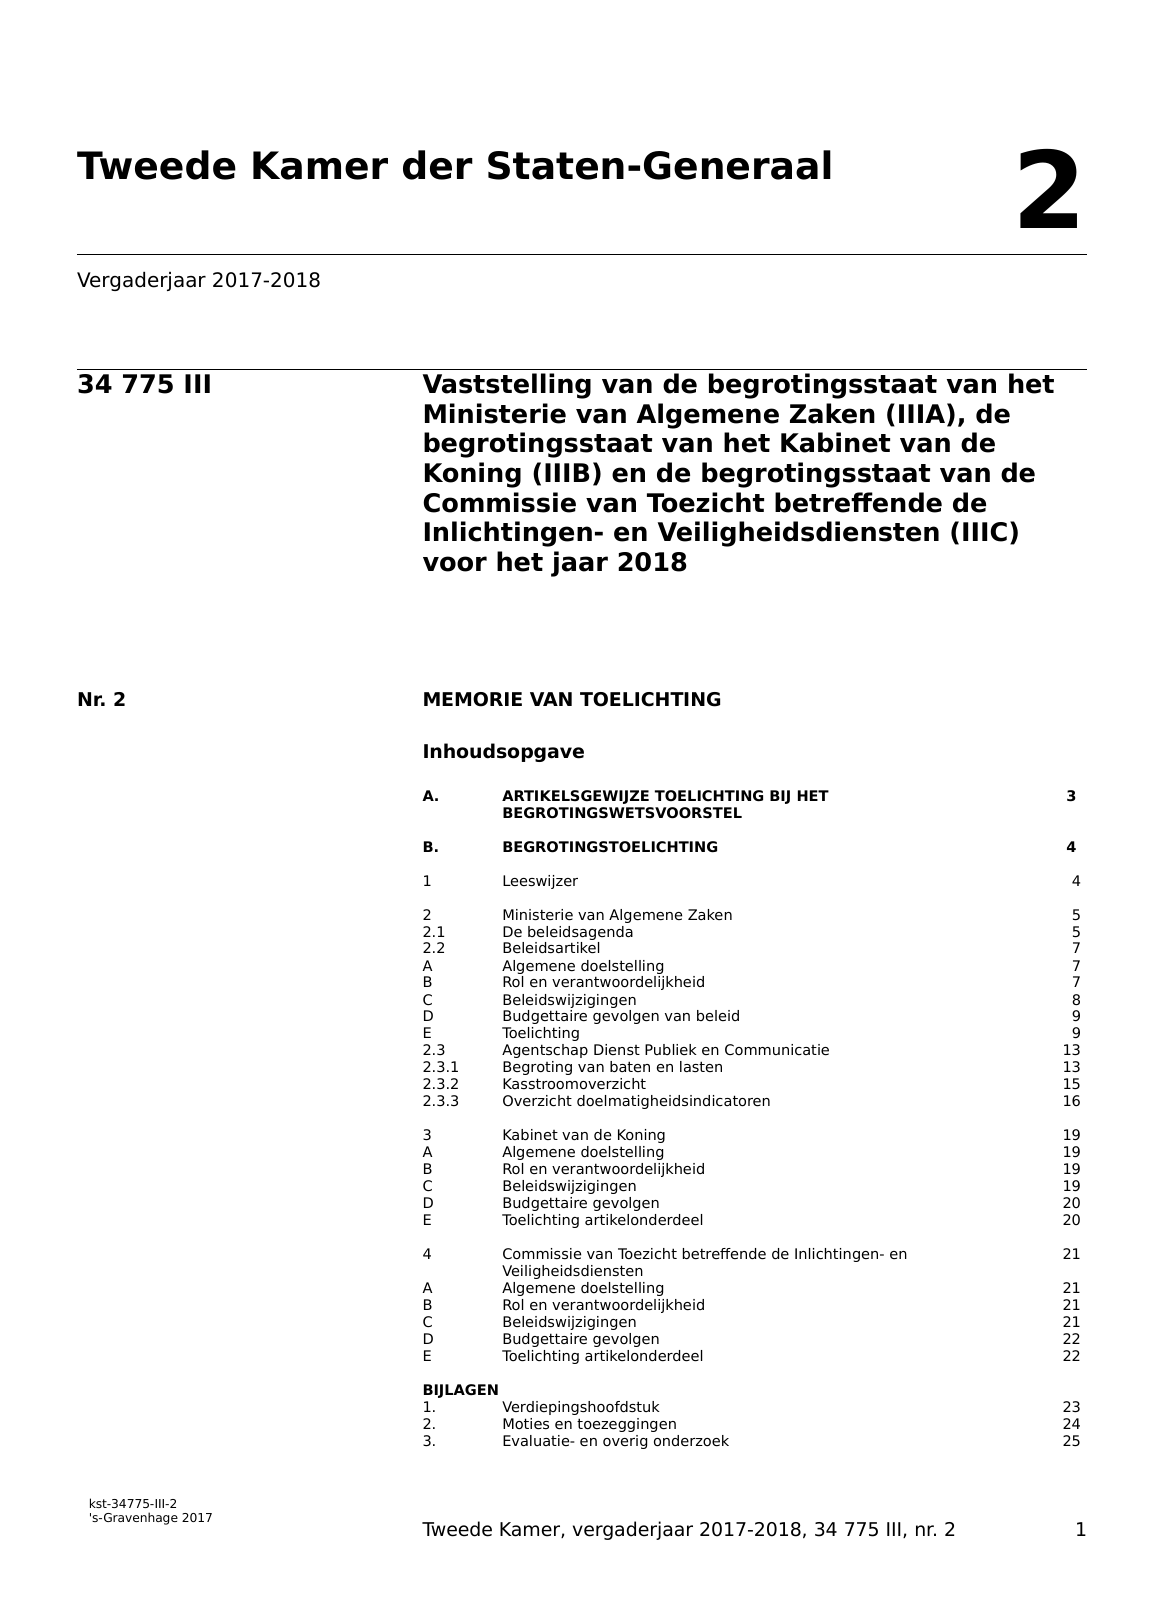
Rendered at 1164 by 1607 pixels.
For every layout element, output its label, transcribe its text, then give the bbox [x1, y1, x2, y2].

table_cell D [422, 1331, 496, 1348]
table_cell Rol en verantwoordelijkheid [496, 1161, 1028, 1178]
table_cell [422, 1365, 496, 1382]
table_header ARTIKELSGEWIJZE TOELICHTING BIJ HET BEGROTINGSWETSVOORSTEL [496, 788, 1028, 822]
table_cell Agentschap Dienst Publiek en Communicatie [496, 1042, 1028, 1059]
table_cell [1028, 890, 1087, 906]
table_cell 7 [1028, 958, 1087, 974]
table_cell Algemene doelstelling [496, 958, 1028, 974]
table_cell [1028, 1229, 1087, 1246]
table_cell 2 [422, 906, 496, 923]
table_cell Kabinet van de Koning [496, 1127, 1028, 1144]
table_cell E [422, 1025, 496, 1042]
table_cell 19 [1028, 1127, 1087, 1144]
table_cell Algemene doelstelling [496, 1144, 1028, 1161]
table_cell D [422, 1008, 496, 1025]
table_cell 4 [1028, 873, 1087, 889]
table_cell [422, 822, 496, 838]
table_cell 2.3 [422, 1042, 496, 1059]
table_header 3 [1028, 788, 1087, 822]
table_cell Kasstroomoverzicht [496, 1076, 1028, 1093]
table_cell [422, 856, 496, 872]
table_cell [422, 1110, 496, 1127]
table_cell 7 [1028, 974, 1087, 991]
table_cell 23 [1028, 1399, 1087, 1416]
table_cell [496, 1365, 1028, 1382]
subtitle 34 775 III Vaststelling van de begrotingsstaat van het Ministerie van Algemene Zaken (IIIA), de begrotingsstaat van het Kabinet van de Koning (IIIB) en de begrotingsstaat van de Commissie van Toezicht betreffende de Inlichtingen- en Veiligheidsdiensten (IIIC) voor het jaar 2018 [77, 370, 1087, 578]
table_cell B. [422, 839, 496, 856]
table_cell Evaluatie- en overig onderzoek [496, 1433, 1028, 1450]
table_cell 13 [1028, 1059, 1087, 1076]
table_cell 3 [422, 1127, 496, 1144]
table_cell Budgettaire gevolgen [496, 1331, 1028, 1348]
text kst-34775-III-2 [88, 1497, 323, 1511]
table_cell [422, 1229, 496, 1246]
table_cell C [422, 1178, 496, 1195]
table_cell 1. [422, 1399, 496, 1416]
table_cell Beleidswijzigingen [496, 1314, 1028, 1331]
table_cell D [422, 1195, 496, 1212]
table_cell 4 [422, 1246, 496, 1280]
table_cell [1028, 856, 1087, 872]
table_cell Beleidswijzigingen [496, 991, 1028, 1008]
table_cell 20 [1028, 1195, 1087, 1212]
table_cell Leeswijzer [496, 873, 1028, 889]
table_cell 3. [422, 1433, 496, 1450]
table_cell 8 [1028, 991, 1087, 1008]
table_header A. [422, 788, 496, 822]
table_cell [1028, 1365, 1087, 1382]
table_cell Rol en verantwoordelijkheid [496, 1297, 1028, 1314]
table_cell 13 [1028, 1042, 1087, 1059]
table_cell 1 [422, 873, 496, 889]
table_cell 9 [1028, 1008, 1087, 1025]
table_cell Budgettaire gevolgen van beleid [496, 1008, 1028, 1025]
table_cell B [422, 1161, 496, 1178]
table_cell 21 [1028, 1297, 1087, 1314]
table_header 2 [886, 130, 1087, 254]
table_cell Verdiepingshoofdstuk [496, 1399, 1028, 1416]
table_cell [496, 856, 1028, 872]
table_cell BEGROTINGSTOELICHTING [496, 839, 1028, 856]
subtitle Nr. 2 MEMORIE VAN TOELICHTING [77, 689, 1087, 711]
table_cell Beleidsartikel [496, 940, 1028, 957]
table_cell 2.3.2 [422, 1076, 496, 1093]
text 's-Gravenhage 2017 [88, 1511, 323, 1525]
table_cell 19 [1028, 1144, 1087, 1161]
table_cell [422, 890, 496, 906]
table_cell 21 [1028, 1314, 1087, 1331]
table_cell Toelichting artikelonderdeel [496, 1212, 1028, 1229]
table_cell 22 [1028, 1348, 1087, 1365]
table_cell De beleidsagenda [496, 924, 1028, 940]
table_cell BIJLAGEN [422, 1382, 1028, 1399]
table_cell [1028, 1382, 1087, 1399]
table_cell Overzicht doelmatigheidsindicatoren [496, 1093, 1028, 1110]
table_cell [1028, 1110, 1087, 1127]
table_cell 24 [1028, 1416, 1087, 1433]
table_cell E [422, 1212, 496, 1229]
table_cell B [422, 974, 496, 991]
table_cell A [422, 1144, 496, 1161]
table_cell 19 [1028, 1161, 1087, 1178]
table_cell Moties en toezeggingen [496, 1416, 1028, 1433]
table_cell Algemene doelstelling [496, 1280, 1028, 1297]
table_cell 4 [1028, 839, 1087, 856]
table_cell 20 [1028, 1212, 1087, 1229]
table_cell C [422, 1314, 496, 1331]
subtitle Inhoudsopgave [422, 741, 1087, 763]
table_cell 9 [1028, 1025, 1087, 1042]
table_cell 2.3.1 [422, 1059, 496, 1076]
table_cell Toelichting [496, 1025, 1028, 1042]
table_cell A [422, 958, 496, 974]
table_cell B [422, 1297, 496, 1314]
table_cell Beleidswijzigingen [496, 1178, 1028, 1195]
table_cell [496, 1110, 1028, 1127]
table_header Tweede Kamer der Staten-Generaal [77, 130, 886, 254]
table_cell [496, 890, 1028, 906]
table_cell 21 [1028, 1246, 1087, 1280]
table_cell 7 [1028, 940, 1087, 957]
table_cell A [422, 1280, 496, 1297]
table_cell C [422, 991, 496, 1008]
table_cell Rol en verantwoordelijkheid [496, 974, 1028, 991]
table_cell Begroting van baten en lasten [496, 1059, 1028, 1076]
table_cell Commissie van Toezicht betreffende de Inlichtingen- en Veiligheidsdiensten [496, 1246, 1028, 1280]
table_cell [496, 822, 1028, 838]
table_cell 2.2 [422, 940, 496, 957]
table_cell 16 [1028, 1093, 1087, 1110]
table_cell 21 [1028, 1280, 1087, 1297]
table_cell Vergaderjaar 2017-2018 [77, 255, 1087, 369]
table_cell 25 [1028, 1433, 1087, 1450]
table_cell 2.1 [422, 924, 496, 940]
table_cell [496, 1229, 1028, 1246]
table_cell 2.3.3 [422, 1093, 496, 1110]
table_cell 2. [422, 1416, 496, 1433]
table_cell Ministerie van Algemene Zaken [496, 906, 1028, 923]
table_cell 5 [1028, 924, 1087, 940]
table_cell Budgettaire gevolgen [496, 1195, 1028, 1212]
table_cell Toelichting artikelonderdeel [496, 1348, 1028, 1365]
table_cell 15 [1028, 1076, 1087, 1093]
table_cell 5 [1028, 906, 1087, 923]
table_cell 22 [1028, 1331, 1087, 1348]
table_cell E [422, 1348, 496, 1365]
table_cell [1028, 822, 1087, 838]
table_cell 19 [1028, 1178, 1087, 1195]
